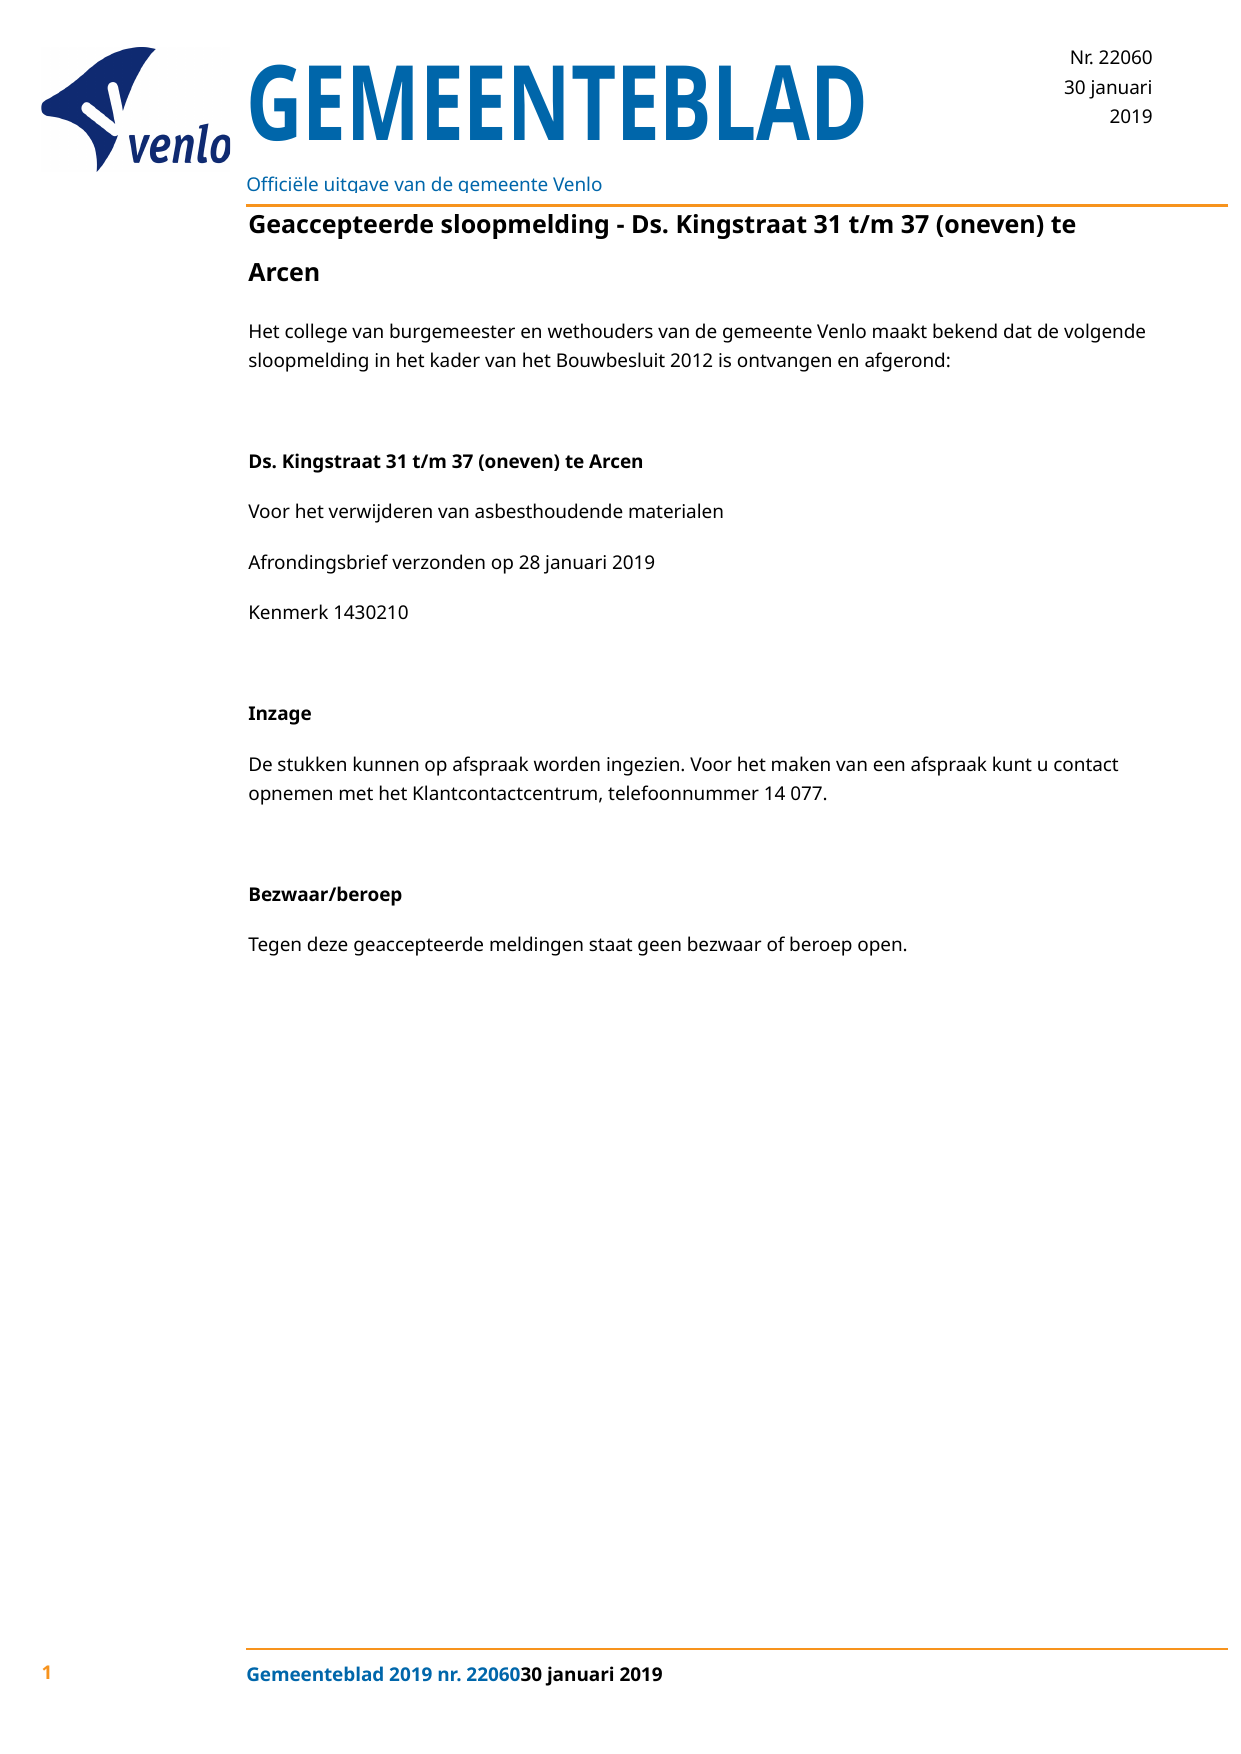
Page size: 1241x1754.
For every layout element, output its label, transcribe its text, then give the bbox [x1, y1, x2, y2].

text Het college van burgemeester en wethouders van de gemeente Venlo maakt bekend dat de volgende sloopmelding in het kader van het Bouwbesluit 2012 is ontvangen en afgerond: [248, 318, 1152, 373]
text Kenmerk 1430210 [248, 599, 1152, 625]
text Bezwaar/beroep [248, 881, 1152, 907]
text De stukken kunnen op afspraak worden ingezien. Voor het maken van een afspraak kunt u contact opnemen met het Klantcontactcentrum, telefoonnummer 14 077. [248, 751, 1152, 806]
text Tegen deze geaccepteerde meldingen staat geen bezwaar of beroep open. [248, 932, 1152, 957]
text Inzage [248, 700, 1152, 726]
text Geaccepteerde sloopmelding - Ds. Kingstraat 31 t/m 37 (oneven) te Arcen [248, 207, 1152, 288]
picture [41, 47, 231, 172]
text Voor het verwijderen van asbesthoudende materialen [248, 499, 1152, 524]
text Ds. Kingstraat 31 t/m 37 (oneven) te Arcen [248, 448, 1152, 474]
text Afrondingsbrief verzonden op 28 januari 2019 [248, 549, 1152, 575]
